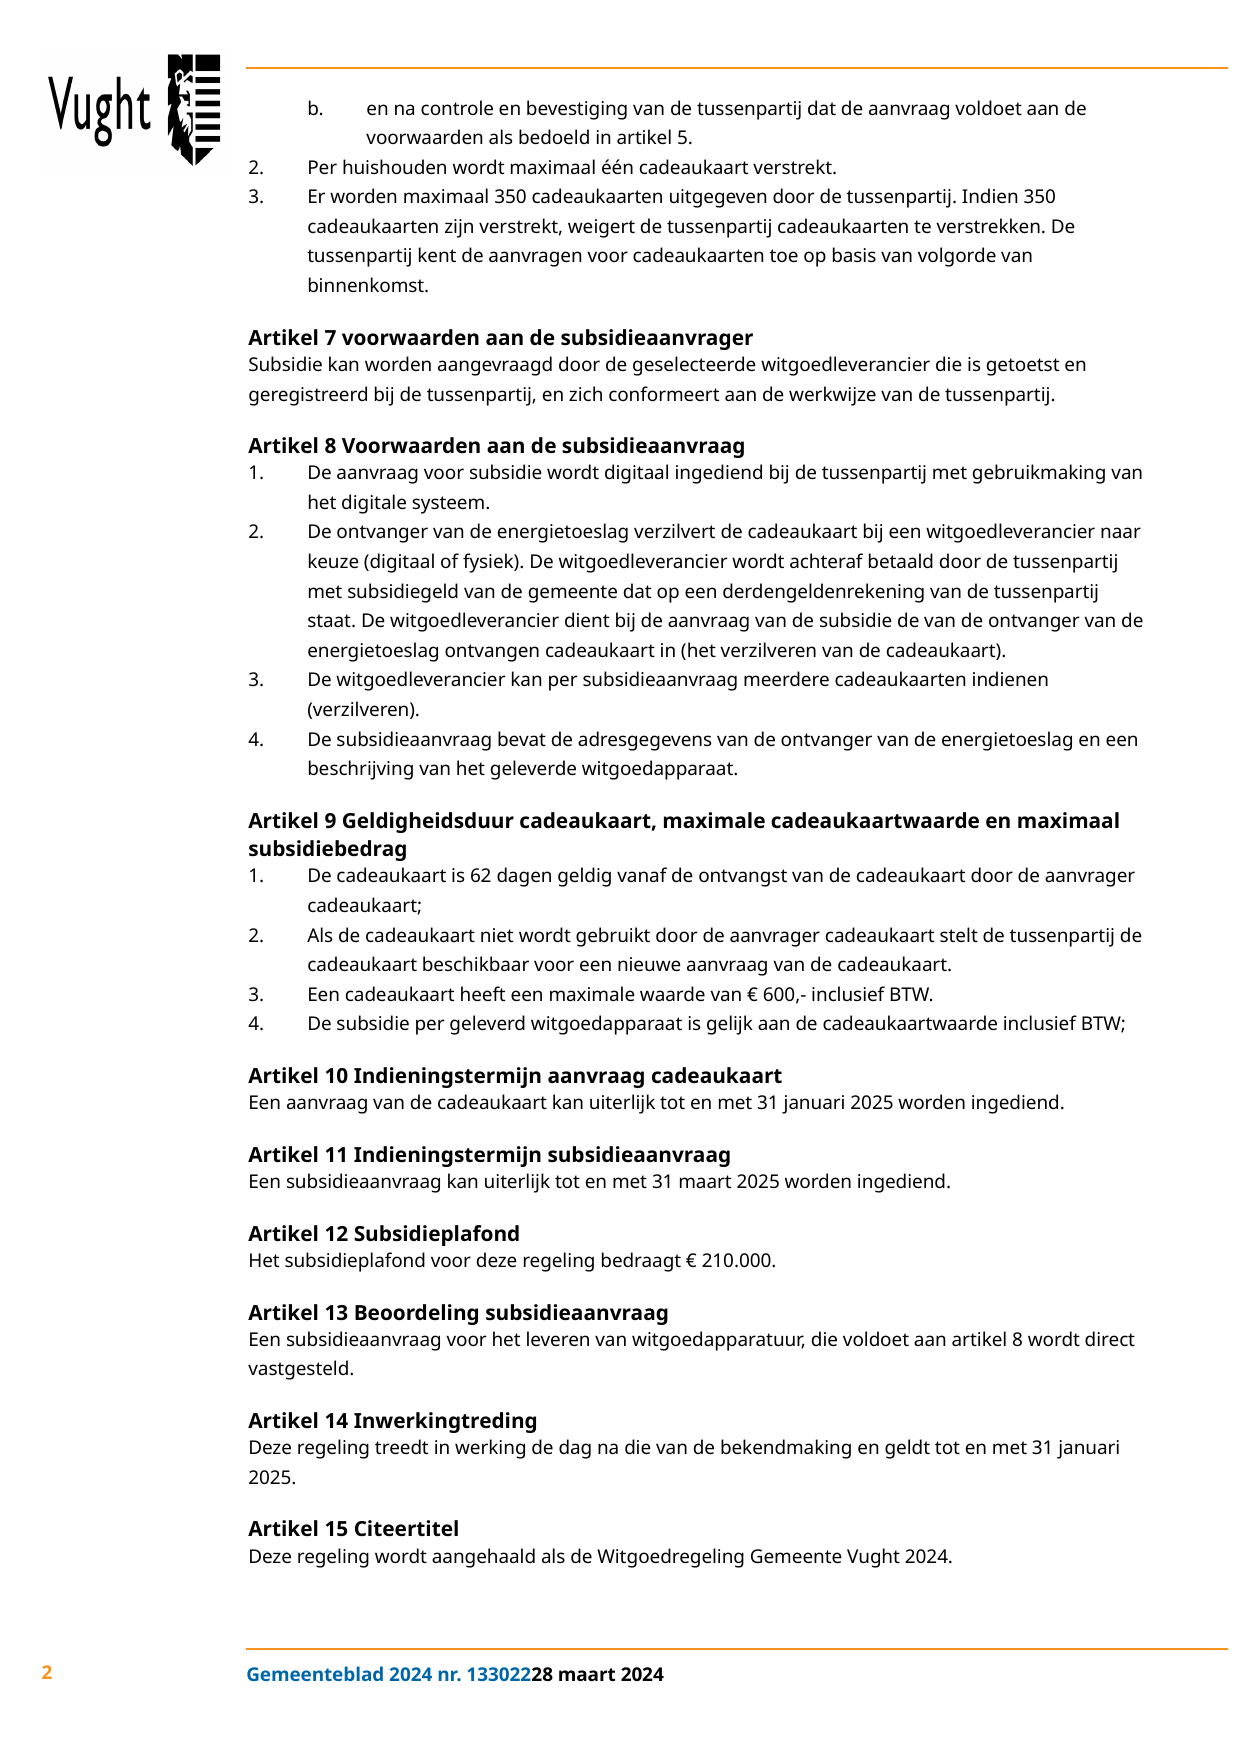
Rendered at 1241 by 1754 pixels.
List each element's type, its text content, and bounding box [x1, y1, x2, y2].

list De witgoedleverancier kan per subsidieaanvraag meerdere cadeaukaarten indienen (verzilveren). [248, 667, 1152, 722]
list De subsidie per geleverd witgoedapparaat is gelijk aan de cadeaukaartwaarde inclusief BTW; [248, 1011, 1152, 1036]
text Artikel 7 voorwaarden aan de subsidieaanvrager [248, 323, 1152, 351]
text Het subsidieplafond voor deze regeling bedraagt € 210.000. [248, 1247, 1152, 1273]
list De ontvanger van de energietoeslag verzilvert de cadeaukaart bij een witgoedleverancier naar keuze (digitaal of fysiek). De witgoedleverancier wordt achteraf betaald door de tussenpartij met subsidiegeld van de gemeente dat op een derdengeldenrekening van de tussenpartij staat. De witgoedleverancier dient bij de aanvraag van de subsidie de van de ontvanger van de energietoeslag ontvangen cadeaukaart in (het verzilveren van de cadeaukaart). [248, 519, 1152, 663]
text Artikel 9 Geldigheidsduur cadeaukaart, maximale cadeaukaartwaarde en maximaal subsidiebedrag [248, 806, 1152, 863]
list De aanvraag voor subsidie wordt digitaal ingediend bij de tussenpartij met gebruikmaking van het digitale systeem. [248, 459, 1152, 515]
list en na controle en bevestiging van de tussenpartij dat de aanvraag voldoet aan de voorwaarden als bedoeld in artikel 5. [307, 95, 1152, 150]
list Een cadeaukaart heeft een maximale waarde van € 600,- inclusief BTW. [248, 981, 1152, 1007]
list Als de cadeaukaart niet wordt gebruikt door de aanvrager cadeaukaart stelt de tussenpartij de cadeaukaart beschikbaar voor een nieuwe aanvraag van de cadeaukaart. [248, 922, 1152, 977]
text Deze regeling wordt aangehaald als de Witgoedregeling Gemeente Vught 2024. [248, 1543, 1152, 1569]
text Een subsidieaanvraag kan uiterlijk tot en met 31 maart 2025 worden ingediend. [248, 1168, 1152, 1194]
text Artikel 11 Indieningstermijn subsidieaanvraag [248, 1140, 1152, 1168]
text Deze regeling treedt in werking de dag na die van de bekendmaking en geldt tot en met 31 januari 2025. [248, 1434, 1152, 1490]
text Een aanvraag van de cadeaukaart kan uiterlijk tot en met 31 januari 2025 worden ingediend. [248, 1089, 1152, 1115]
text Artikel 12 Subsidieplafond [248, 1219, 1152, 1247]
text Artikel 14 Inwerkingtreding [248, 1406, 1152, 1434]
text Een subsidieaanvraag voor het leveren van witgoedapparatuur, die voldoet aan artikel 8 wordt direct vastgesteld. [248, 1326, 1152, 1381]
list Er worden maximaal 350 cadeaukaarten uitgegeven door de tussenpartij. Indien 350 cadeaukaarten zijn verstrekt, weigert de tussenpartij cadeaukaarten te verstrekken. De tussenpartij kent de aanvragen voor cadeaukaarten toe op basis van volgorde van binnenkomst. [248, 183, 1152, 298]
list Per huishouden wordt maximaal één cadeaukaart verstrekt. [248, 154, 1152, 180]
text Artikel 13 Beoordeling subsidieaanvraag [248, 1298, 1152, 1326]
list De subsidieaanvraag bevat de adresgegevens van de ontvanger van de energietoeslag en een beschrijving van het geleverde witgoedapparaat. [248, 726, 1152, 781]
text Artikel 8 Voorwaarden aan de subsidieaanvraag [248, 431, 1152, 459]
text Artikel 10 Indieningstermijn aanvraag cadeaukaart [248, 1061, 1152, 1089]
text Subsidie kan worden aangevraagd door de geselecteerde witgoedleverancier die is getoetst en geregistreerd bij de tussenpartij, en zich conformeert aan de werkwijze van de tussenpartij. [248, 351, 1152, 406]
text Artikel 15 Citeertitel [248, 1514, 1152, 1543]
picture [41, 47, 231, 172]
list De cadeaukaart is 62 dagen geldig vanaf de ontvangst van de cadeaukaart door de aanvrager cadeaukaart; [248, 863, 1152, 918]
